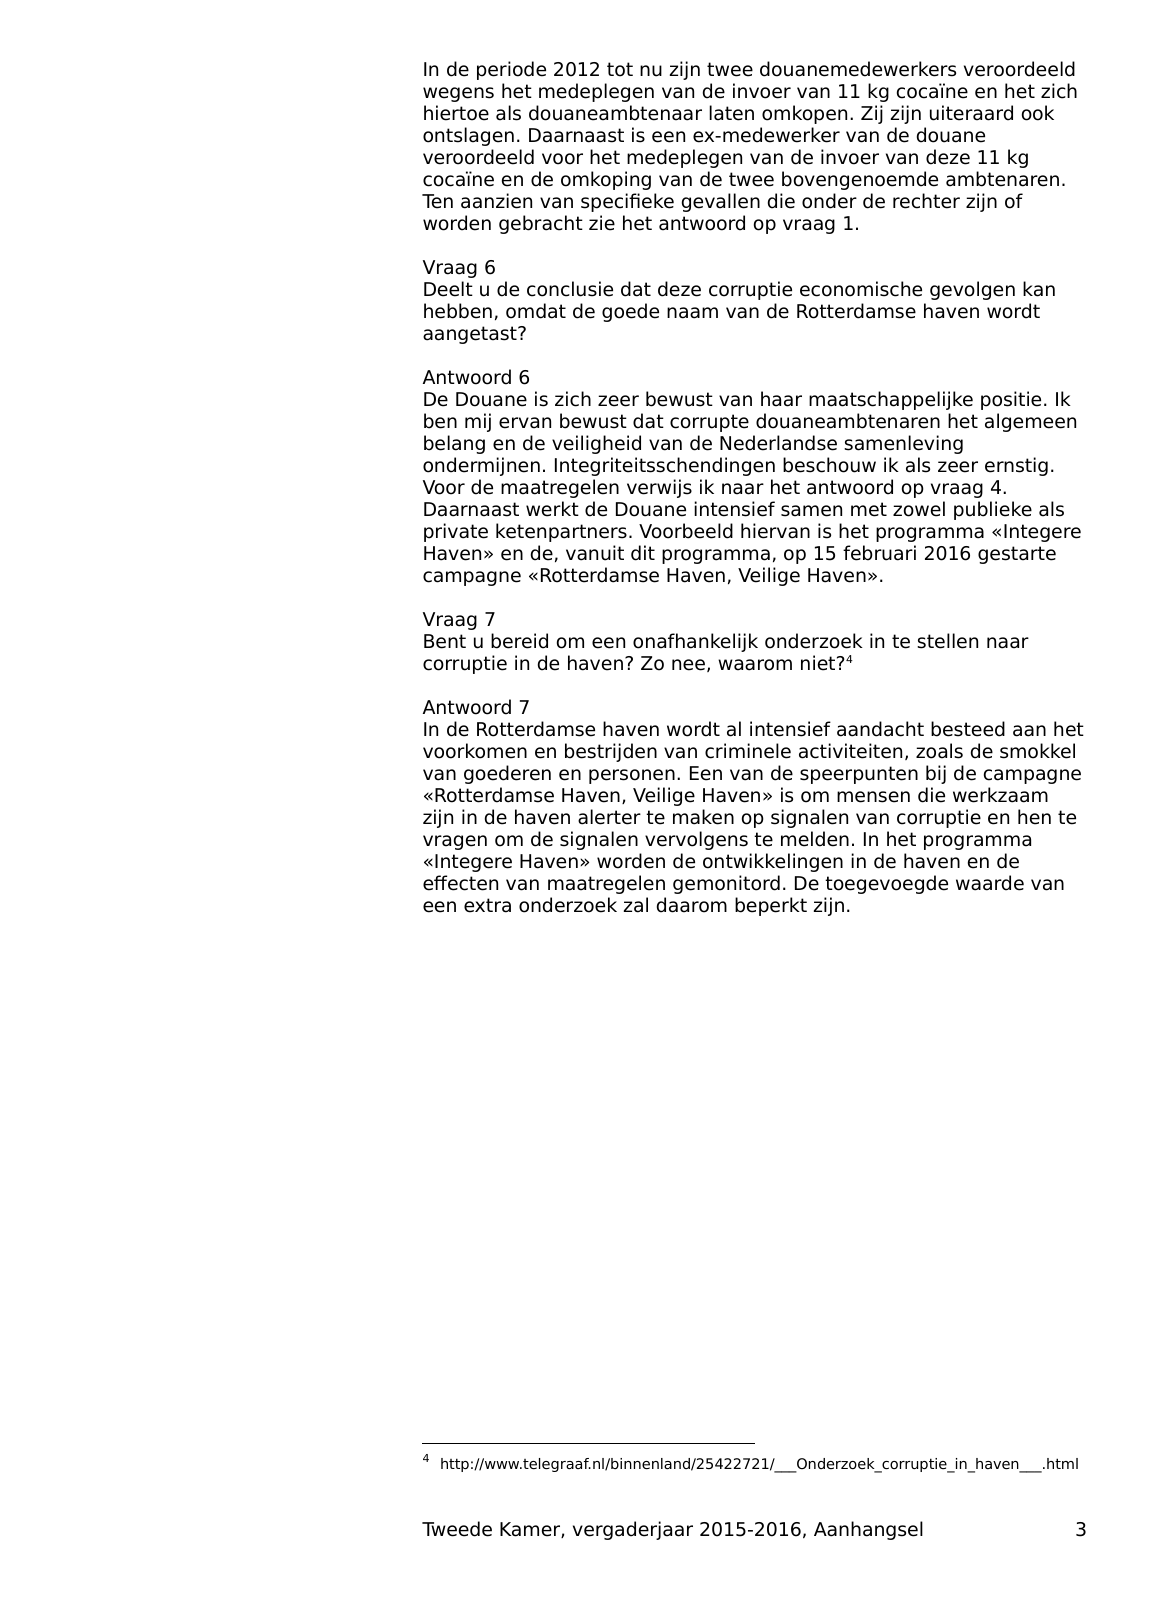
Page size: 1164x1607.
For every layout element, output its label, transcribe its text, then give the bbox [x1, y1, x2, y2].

text Bent u bereid om een onafhankelijk onderzoek in te stellen naar corruptie in de haven? Zo nee, waarom niet? [422, 631, 1087, 675]
text Antwoord 7 [422, 697, 1087, 719]
text In de periode 2012 tot nu zijn twee douanemedewerkers veroordeeld wegens het medeplegen van de invoer van 11 kg cocaïne en het zich hiertoe als douaneambtenaar laten omkopen. Zij zijn uiteraard ook ontslagen. Daarnaast is een ex-medewerker van de douane veroordeeld voor het medeplegen van de invoer van deze 11 kg cocaïne en de omkoping van de twee bovengenoemde ambtenaren. [422, 59, 1087, 191]
text Vraag 6 [422, 257, 1087, 279]
text Daarnaast werkt de Douane intensief samen met zowel publieke als private ketenpartners. Voorbeeld hiervan is het programma «Integere Haven» en de, vanuit dit programma, op 15 februari 2016 gestarte campagne «Rotterdamse Haven, Veilige Haven». [422, 499, 1087, 587]
text De Douane is zich zeer bewust van haar maatschappelijke positie. Ik ben mij ervan bewust dat corrupte douaneambtenaren het algemeen belang en de veiligheid van de Nederlandse samenleving ondermijnen. Integriteitsschendingen beschouw ik als zeer ernstig. Voor de maatregelen verwijs ik naar het antwoord op vraag 4. [422, 389, 1087, 499]
text In de Rotterdamse haven wordt al intensief aandacht besteed aan het voorkomen en bestrijden van criminele activiteiten, zoals de smokkel van goederen en personen. Een van de speerpunten bij de campagne «Rotterdamse Haven, Veilige Haven» is om mensen die werkzaam zijn in de haven alerter te maken op signalen van corruptie en hen te vragen om de signalen vervolgens te melden. In het programma «Integere Haven» worden de ontwikkelingen in de haven en de effecten van maatregelen gemonitord. De toegevoegde waarde van een extra onderzoek zal daarom beperkt zijn. [422, 719, 1087, 917]
text Deelt u de conclusie dat deze corruptie economische gevolgen kan hebben, omdat de goede naam van de Rotterdamse haven wordt aangetast? [422, 279, 1087, 345]
text Vraag 7 [422, 609, 1087, 631]
text Ten aanzien van specifieke gevallen die onder de rechter zijn of worden gebracht zie het antwoord op vraag 1. [422, 191, 1087, 235]
text http://www.telegraaf.nl/binnenland/25422721/___Onderzoek_corruptie_in_haven___.html [422, 1452, 1087, 1474]
text Antwoord 6 [422, 367, 1087, 389]
